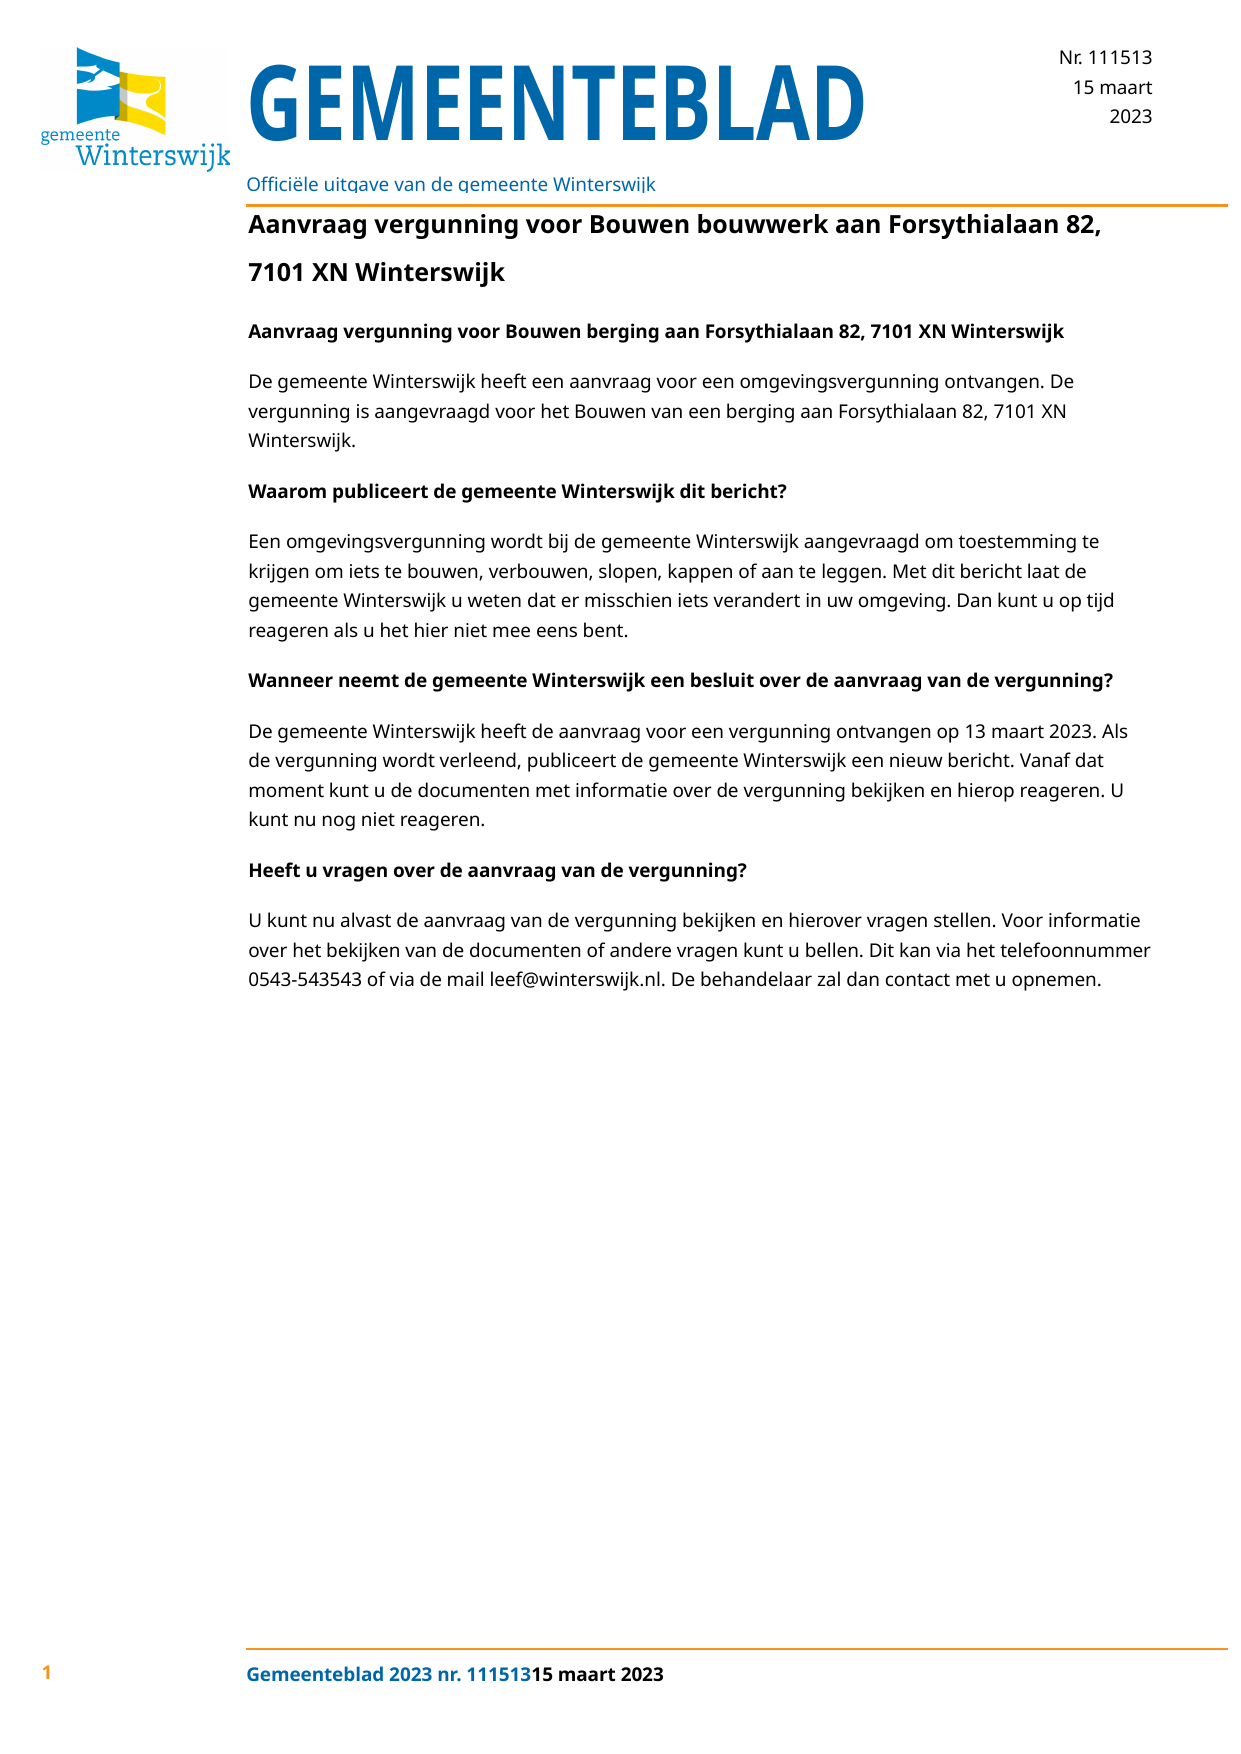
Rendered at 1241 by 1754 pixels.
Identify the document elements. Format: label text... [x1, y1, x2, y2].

text Waarom publiceert de gemeente Winterswijk dit bericht? [248, 478, 1152, 504]
text U kunt nu alvast de aanvraag van de vergunning bekijken en hierover vragen stellen. Voor informatie over het bekijken van de documenten of andere vragen kunt u bellen. Dit kan via het telefoonnummer 0543-543543 of via de mail leef@winterswijk.nl. De behandelaar zal dan contact met u opnemen. [248, 907, 1152, 992]
text Een omgevingsvergunning wordt bij de gemeente Winterswijk aangevraagd om toestemming te krijgen om iets te bouwen, verbouwen, slopen, kappen of aan te leggen. Met dit bericht laat de gemeente Winterswijk u weten dat er misschien iets verandert in uw omgeving. Dan kunt u op tijd reageren als u het hier niet mee eens bent. [248, 528, 1152, 643]
text Aanvraag vergunning voor Bouwen bouwwerk aan Forsythialaan 82, 7101 XN Winterswijk [248, 207, 1152, 288]
picture [41, 47, 231, 172]
picture [225, 153, 231, 162]
text De gemeente Winterswijk heeft de aanvraag voor een vergunning ontvangen op 13 maart 2023. Als de vergunning wordt verleend, publiceert de gemeente Winterswijk een nieuw bericht. Vanaf dat moment kunt u de documenten met informatie over de vergunning bekijken en hierop reageren. U kunt nu nog niet reageren. [248, 718, 1152, 832]
text Wanneer neemt de gemeente Winterswijk een besluit over de aanvraag van de vergunning? [248, 667, 1152, 693]
text Aanvraag vergunning voor Bouwen berging aan Forsythialaan 82, 7101 XN Winterswijk [248, 318, 1152, 344]
text Heeft u vragen over de aanvraag van de vergunning? [248, 857, 1152, 883]
text De gemeente Winterswijk heeft een aanvraag voor een omgevingsvergunning ontvangen. De vergunning is aangevraagd voor het Bouwen van een berging aan Forsythialaan 82, 7101 XN Winterswijk. [248, 368, 1152, 453]
